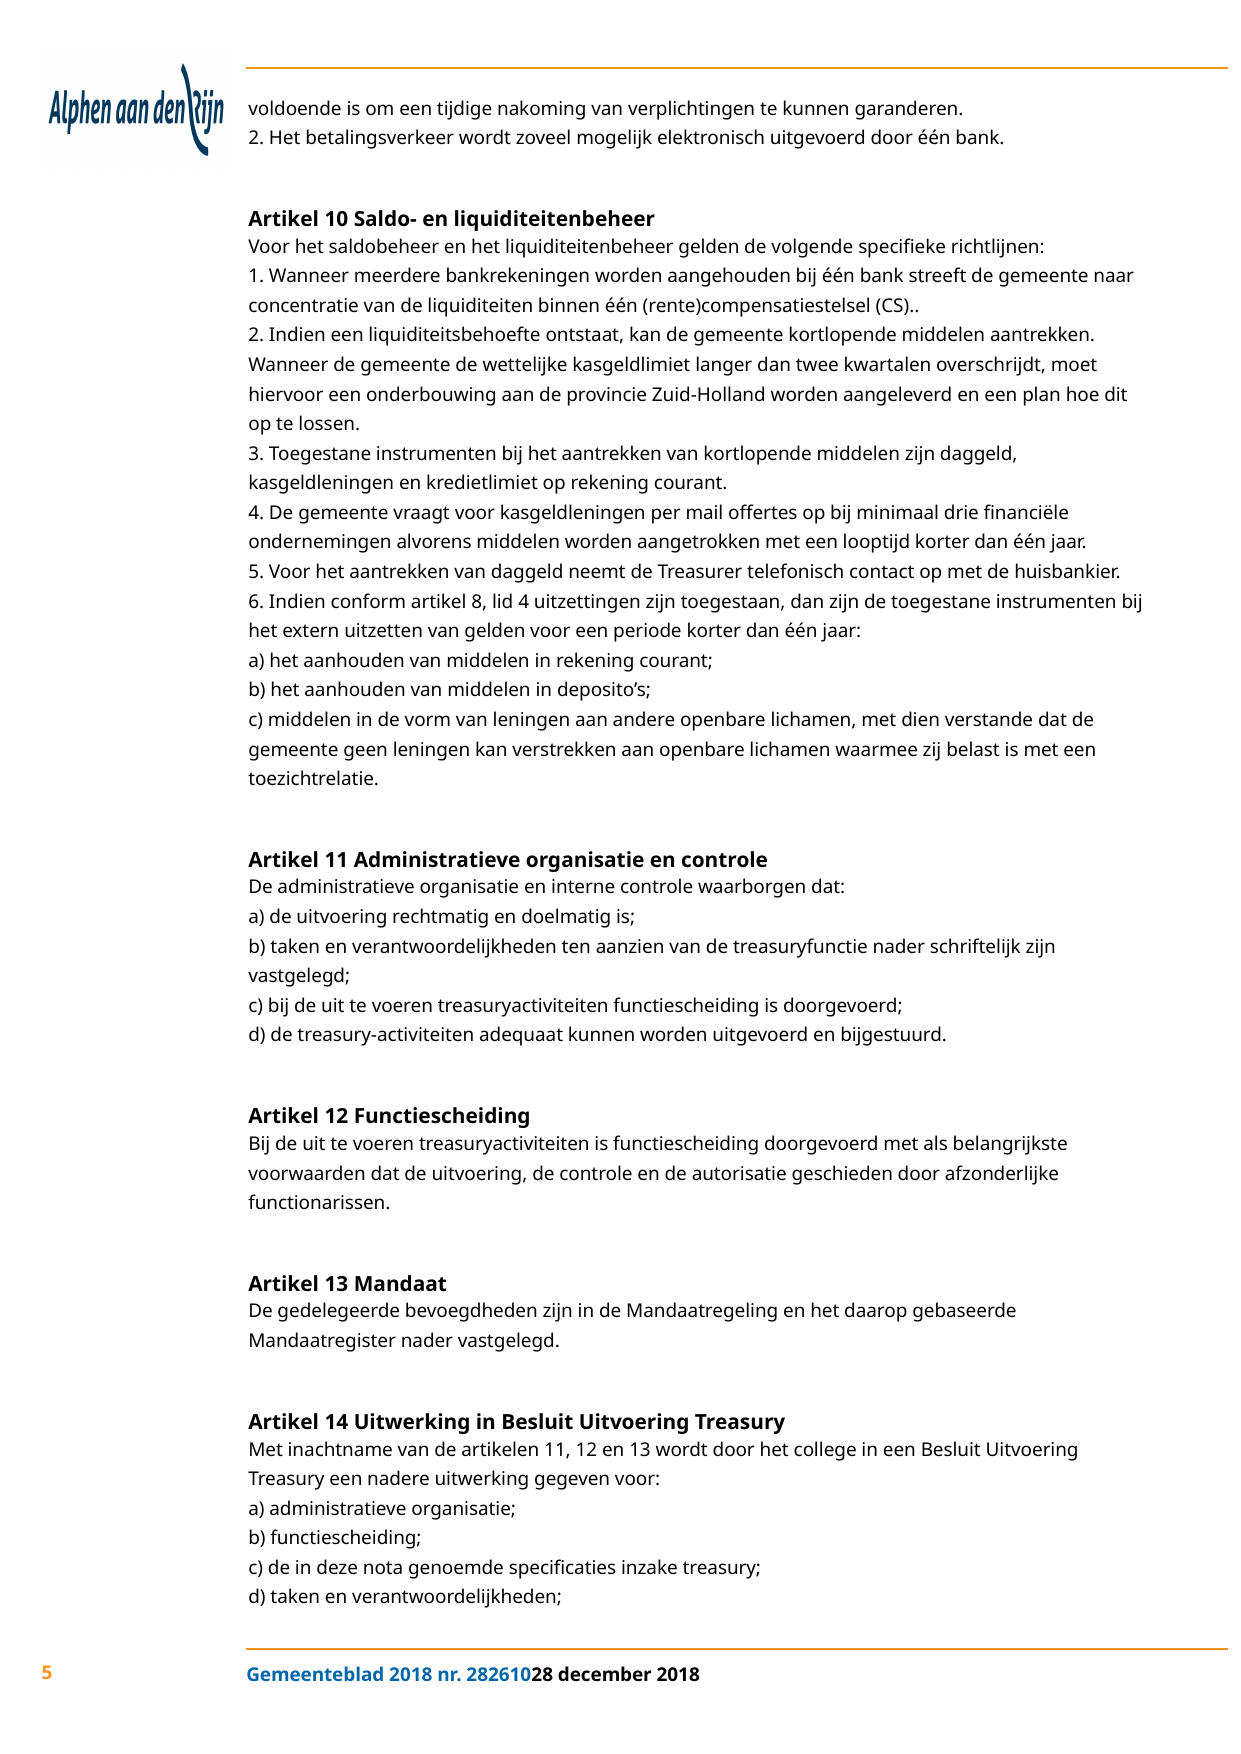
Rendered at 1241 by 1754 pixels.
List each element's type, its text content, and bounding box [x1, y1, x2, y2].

picture [41, 47, 231, 172]
text c) middelen in de vorm van leningen aan andere openbare lichamen, met dien verstande dat de gemeente geen leningen kan verstrekken aan openbare lichamen waarmee zij belast is met een toezichtrelatie. [248, 706, 1152, 791]
text a) het aanhouden van middelen in rekening courant; [248, 647, 1152, 673]
text 1. Wanneer meerdere bankrekeningen worden aangehouden bij één bank streeft de gemeente naar concentratie van de liquiditeiten binnen één (rente)compensatiestelsel (CS).. [248, 262, 1152, 318]
text b) functiescheiding; [248, 1524, 1152, 1550]
text voldoende is om een tijdige nakoming van verplichtingen te kunnen garanderen. [248, 95, 1152, 121]
text b) het aanhouden van middelen in deposito’s; [248, 677, 1152, 702]
text Voor het saldobeheer en het liquiditeitenbeheer gelden de volgende specifieke richtlijnen: [248, 233, 1152, 258]
text De administratieve organisatie en interne controle waarborgen dat: [248, 874, 1152, 899]
text 4. De gemeente vraagt voor kasgeldleningen per mail offertes op bij minimaal drie financiële ondernemingen alvorens middelen worden aangetrokken met een looptijd korter dan één jaar. [248, 499, 1152, 554]
text c) bij de uit te voeren treasuryactiviteiten functiescheiding is doorgevoerd; [248, 992, 1152, 1018]
text a) de uitvoering rechtmatig en doelmatig is; [248, 903, 1152, 929]
text Artikel 12 Functiescheiding [248, 1102, 1152, 1130]
text De gedelegeerde bevoegdheden zijn in de Mandaatregeling en het daarop gebaseerde Mandaatregister nader vastgelegd. [248, 1298, 1152, 1353]
text Artikel 10 Saldo- en liquiditeitenbeheer [248, 204, 1152, 233]
text Artikel 11 Administratieve organisatie en controle [248, 845, 1152, 874]
text Bij de uit te voeren treasuryactiviteiten is functiescheiding doorgevoerd met als belangrijkste voorwaarden dat de uitvoering, de controle en de autorisatie geschieden door afzonderlijke functionarissen. [248, 1130, 1152, 1215]
text 3. Toegestane instrumenten bij het aantrekken van kortlopende middelen zijn daggeld, kasgeldleningen en kredietlimiet op rekening courant. [248, 440, 1152, 495]
text d) de treasury-activiteiten adequaat kunnen worden uitgevoerd en bijgestuurd. [248, 1022, 1152, 1047]
text 6. Indien conform artikel 8, lid 4 uitzettingen zijn toegestaan, dan zijn de toegestane instrumenten bij het extern uitzetten van gelden voor een periode korter dan één jaar: [248, 588, 1152, 643]
text c) de in deze nota genoemde specificaties inzake treasury; [248, 1554, 1152, 1580]
text 2. Indien een liquiditeitsbehoefte ontstaat, kan de gemeente kortlopende middelen aantrekken. Wanneer de gemeente de wettelijke kasgeldlimiet langer dan twee kwartalen overschrijdt, moet hiervoor een onderbouwing aan de provincie Zuid-Holland worden aangeleverd en een plan hoe dit op te lossen. [248, 322, 1152, 436]
text d) taken en verantwoordelijkheden; [248, 1584, 1152, 1609]
text 2. Het betalingsverkeer wordt zoveel mogelijk elektronisch uitgevoerd door één bank. [248, 124, 1152, 150]
text Artikel 14 Uitwerking in Besluit Uitvoering Treasury [248, 1407, 1152, 1436]
text a) administratieve organisatie; [248, 1495, 1152, 1521]
text b) taken en verantwoordelijkheden ten aanzien van de treasuryfunctie nader schriftelijk zijn vastgelegd; [248, 933, 1152, 988]
text Met inachtname van de artikelen 11, 12 en 13 wordt door het college in een Besluit Uitvoering Treasury een nadere uitwerking gegeven voor: [248, 1436, 1152, 1491]
text 5. Voor het aantrekken van daggeld neemt de Treasurer telefonisch contact op met de huisbankier. [248, 558, 1152, 584]
text Artikel 13 Mandaat [248, 1269, 1152, 1298]
